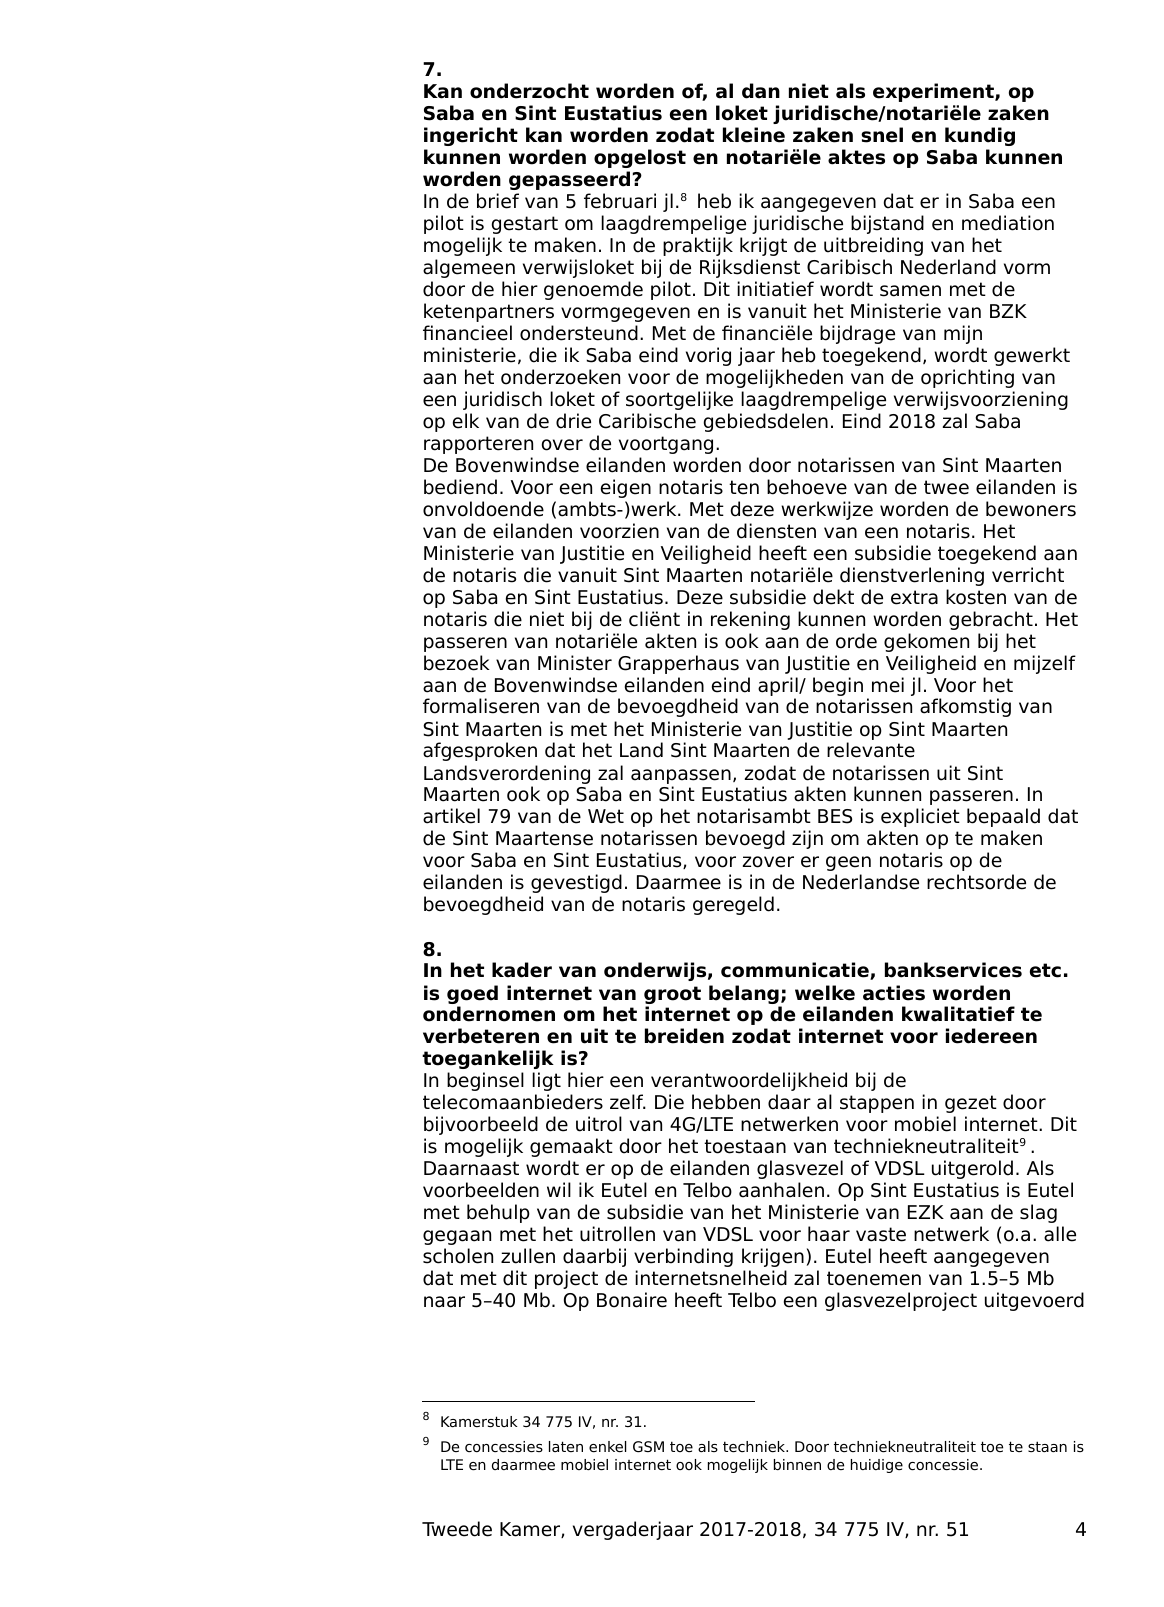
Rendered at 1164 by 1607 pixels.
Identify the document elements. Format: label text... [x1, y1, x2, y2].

text Kamerstuk 34 775 IV, nr. 31. [422, 1410, 1087, 1432]
text 7. [422, 59, 1087, 81]
text De Bovenwindse eilanden worden door notarissen van Sint Maarten bediend. Voor een eigen notaris ten behoeve van de twee eilanden is onvoldoende (ambts-)werk. Met deze werkwijze worden de bewoners van de eilanden voorzien van de diensten van een notaris. Het Ministerie van Justitie en Veiligheid heeft een subsidie toegekend aan de notaris die vanuit Sint Maarten notariële dienstverlening verricht op Saba en Sint Eustatius. Deze subsidie dekt de extra kosten van de notaris die niet bij de cliënt in rekening kunnen worden gebracht. Het passeren van notariële akten is ook aan de orde gekomen bij het bezoek van Minister Grapperhaus van Justitie en Veiligheid en mijzelf aan de Bovenwindse eilanden eind april/ begin mei jl. Voor het formaliseren van de bevoegdheid van de notarissen afkomstig van Sint Maarten is met het Ministerie van Justitie op Sint Maarten afgesproken dat het Land Sint Maarten de relevante Landsverordening zal aanpassen, zodat de notarissen uit Sint Maarten ook op Saba en Sint Eustatius akten kunnen passeren. In artikel 79 van de Wet op het notarisambt BES is expliciet bepaald dat de Sint Maartense notarissen bevoegd zijn om akten op te maken voor Saba en Sint Eustatius, voor zover er geen notaris op de eilanden is gevestigd. Daarmee is in de Nederlandse rechtsorde de bevoegdheid van de notaris geregeld. [422, 455, 1087, 916]
text Kan onderzocht worden of, al dan niet als experiment, op Saba en Sint Eustatius een loket juridische/notariële zaken ingericht kan worden zodat kleine zaken snel en kundig kunnen worden opgelost en notariële aktes op Saba kunnen worden gepasseerd? [422, 81, 1087, 191]
text In beginsel ligt hier een verantwoordelijkheid bij de telecomaanbieders zelf. Die hebben daar al stappen in gezet door bijvoorbeeld de uitrol van 4G/LTE netwerken voor mobiel internet. Dit is mogelijk gemaakt door het toestaan van techniekneutraliteit. Daarnaast wordt er op de eilanden glasvezel of VDSL uitgerold. Als voorbeelden wil ik Eutel en Telbo aanhalen. Op Sint Eustatius is Eutel met behulp van de subsidie van het Ministerie van EZK aan de slag gegaan met het uitrollen van VDSL voor haar vaste netwerk (o.a. alle scholen zullen daarbij verbinding krijgen). Eutel heeft aangegeven dat met dit project de internetsnelheid zal toenemen van 1.5–5 Mb naar 5–40 Mb. Op Bonaire heeft Telbo een glasvezelproject uitgevoerd [422, 1070, 1087, 1312]
text In de brief van 5 februari jl. heb ik aangegeven dat er in Saba een pilot is gestart om laagdrempelige juridische bijstand en mediation mogelijk te maken. In de praktijk krijgt de uitbreiding van het algemeen verwijsloket bij de Rijksdienst Caribisch Nederland vorm door de hier genoemde pilot. Dit initiatief wordt samen met de ketenpartners vormgegeven en is vanuit het Ministerie van BZK financieel ondersteund. Met de financiële bijdrage van mijn ministerie, die ik Saba eind vorig jaar heb toegekend, wordt gewerkt aan het onderzoeken voor de mogelijkheden van de oprichting van een juridisch loket of soortgelijke laagdrempelige verwijsvoorziening op elk van de drie Caribische gebiedsdelen. Eind 2018 zal Saba rapporteren over de voortgang. [422, 191, 1087, 455]
text 8. [422, 938, 1087, 960]
text In het kader van onderwijs, communicatie, bankservices etc. is goed internet van groot belang; welke acties worden ondernomen om het internet op de eilanden kwalitatief te verbeteren en uit te breiden zodat internet voor iedereen toegankelijk is? [422, 960, 1087, 1070]
text De concessies laten enkel GSM toe als techniek. Door techniekneutraliteit toe te staan is LTE en daarmee mobiel internet ook mogelijk binnen de huidige concessie. [422, 1435, 1087, 1474]
